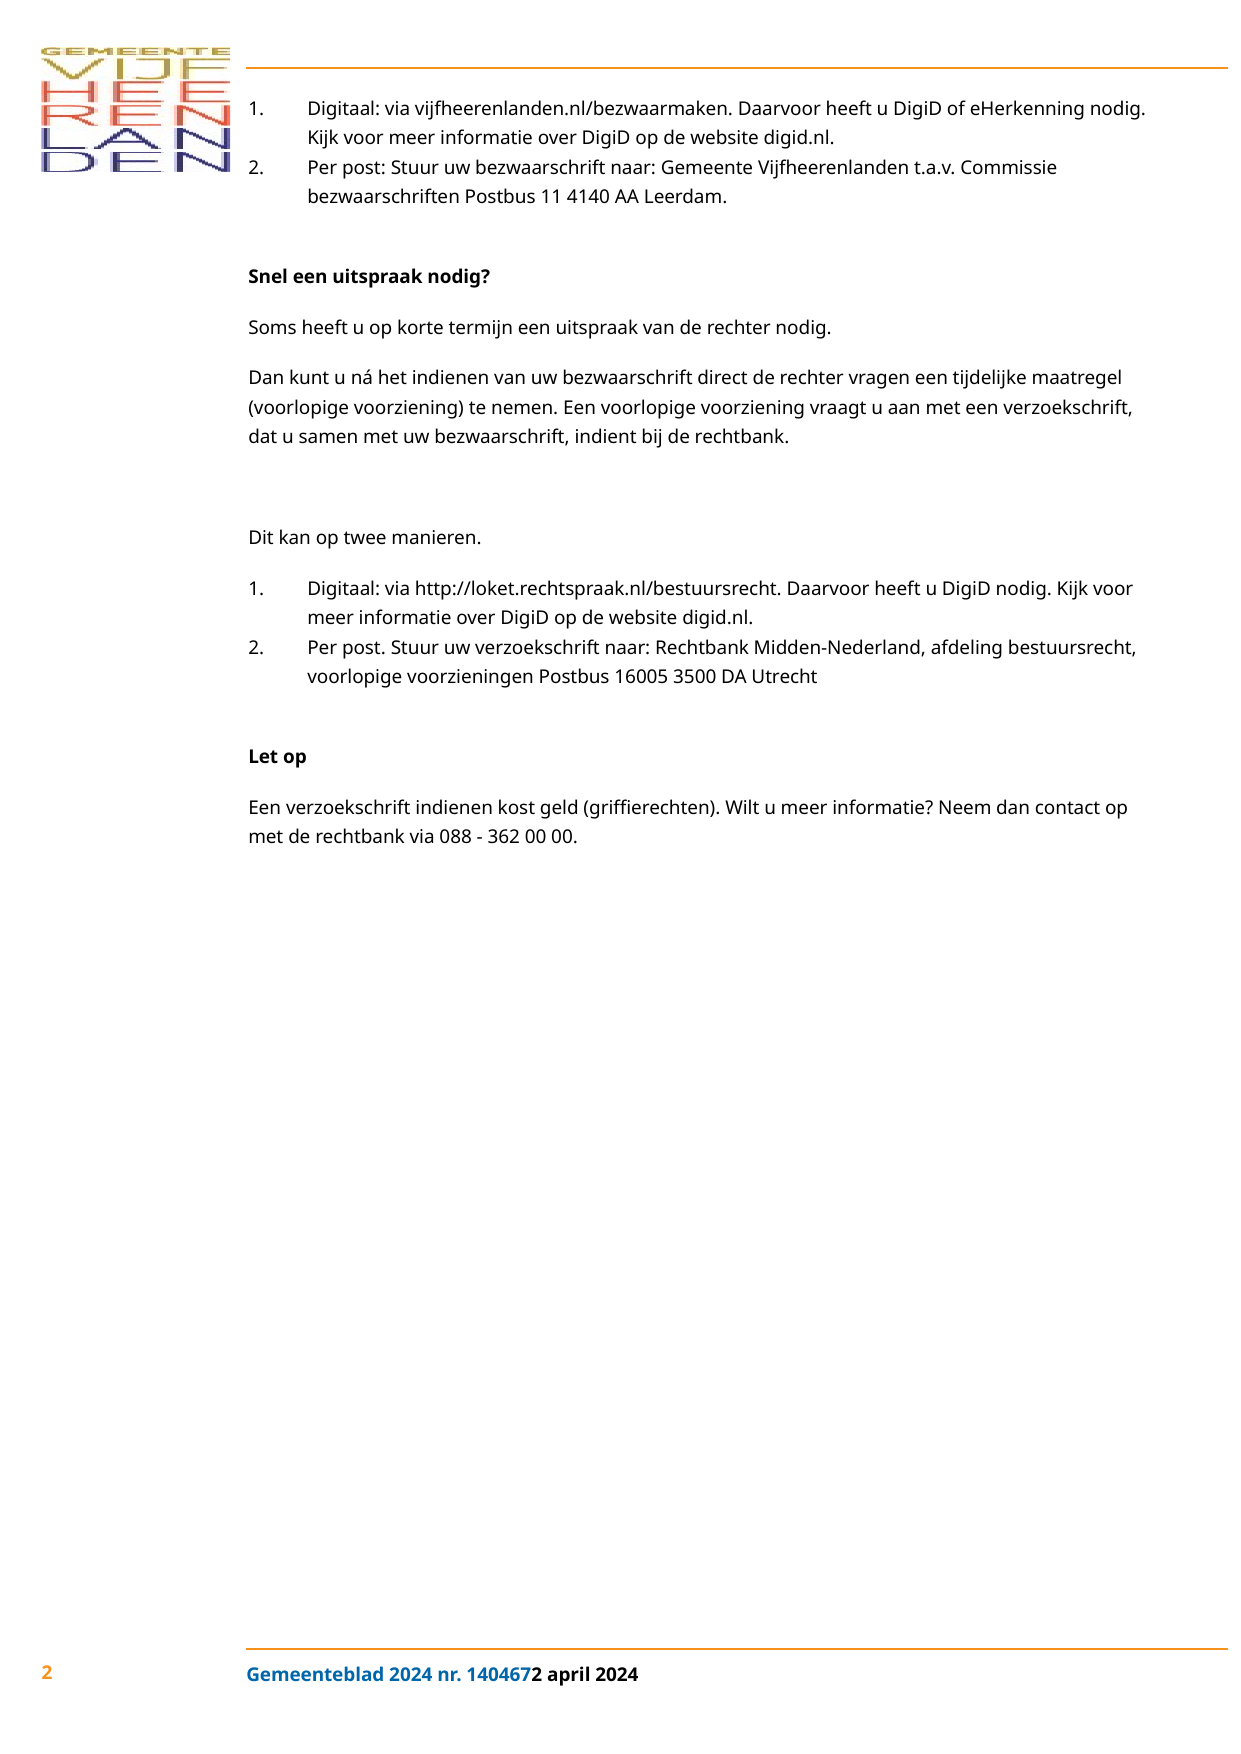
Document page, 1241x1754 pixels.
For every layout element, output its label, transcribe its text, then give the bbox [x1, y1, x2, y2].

list Per post. Stuur uw verzoekschrift naar: Rechtbank Midden-Nederland, afdeling bestuursrecht, voorlopige voorzieningen Postbus 16005 3500 DA Utrecht [248, 634, 1152, 689]
text Soms heeft u op korte termijn een uitspraak van de rechter nodig. [248, 314, 1152, 340]
list Digitaal: via http://loket.rechtspraak.nl/bestuursrecht. Daarvoor heeft u DigiD nodig. Kijk voor meer informatie over DigiD op de website digid.nl. [248, 575, 1152, 630]
picture [41, 47, 231, 172]
text Let op [248, 743, 1152, 769]
list Digitaal: via vijfheerenlanden.nl/bezwaarmaken. Daarvoor heeft u DigiD of eHerkenning nodig. Kijk voor meer informatie over DigiD op de website digid.nl. [248, 95, 1152, 150]
text Dit kan op twee manieren. [248, 524, 1152, 550]
text Snel een uitspraak nodig? [248, 263, 1152, 289]
text Dan kunt u ná het indienen van uw bezwaarschrift direct de rechter vragen een tijdelijke maatregel (voorlopige voorziening) te nemen. Een voorlopige voorziening vraagt u aan met een verzoekschrift, dat u samen met uw bezwaarschrift, indient bij de rechtbank. [248, 364, 1152, 449]
text Een verzoekschrift indienen kost geld (griffierechten). Wilt u meer informatie? Neem dan contact op met de rechtbank via 088 - 362 00 00. [248, 794, 1152, 849]
list Per post: Stuur uw bezwaarschrift naar: Gemeente Vijfheerenlanden t.a.v. Commissie bezwaarschriften Postbus 11 4140 AA Leerdam. [248, 154, 1152, 209]
